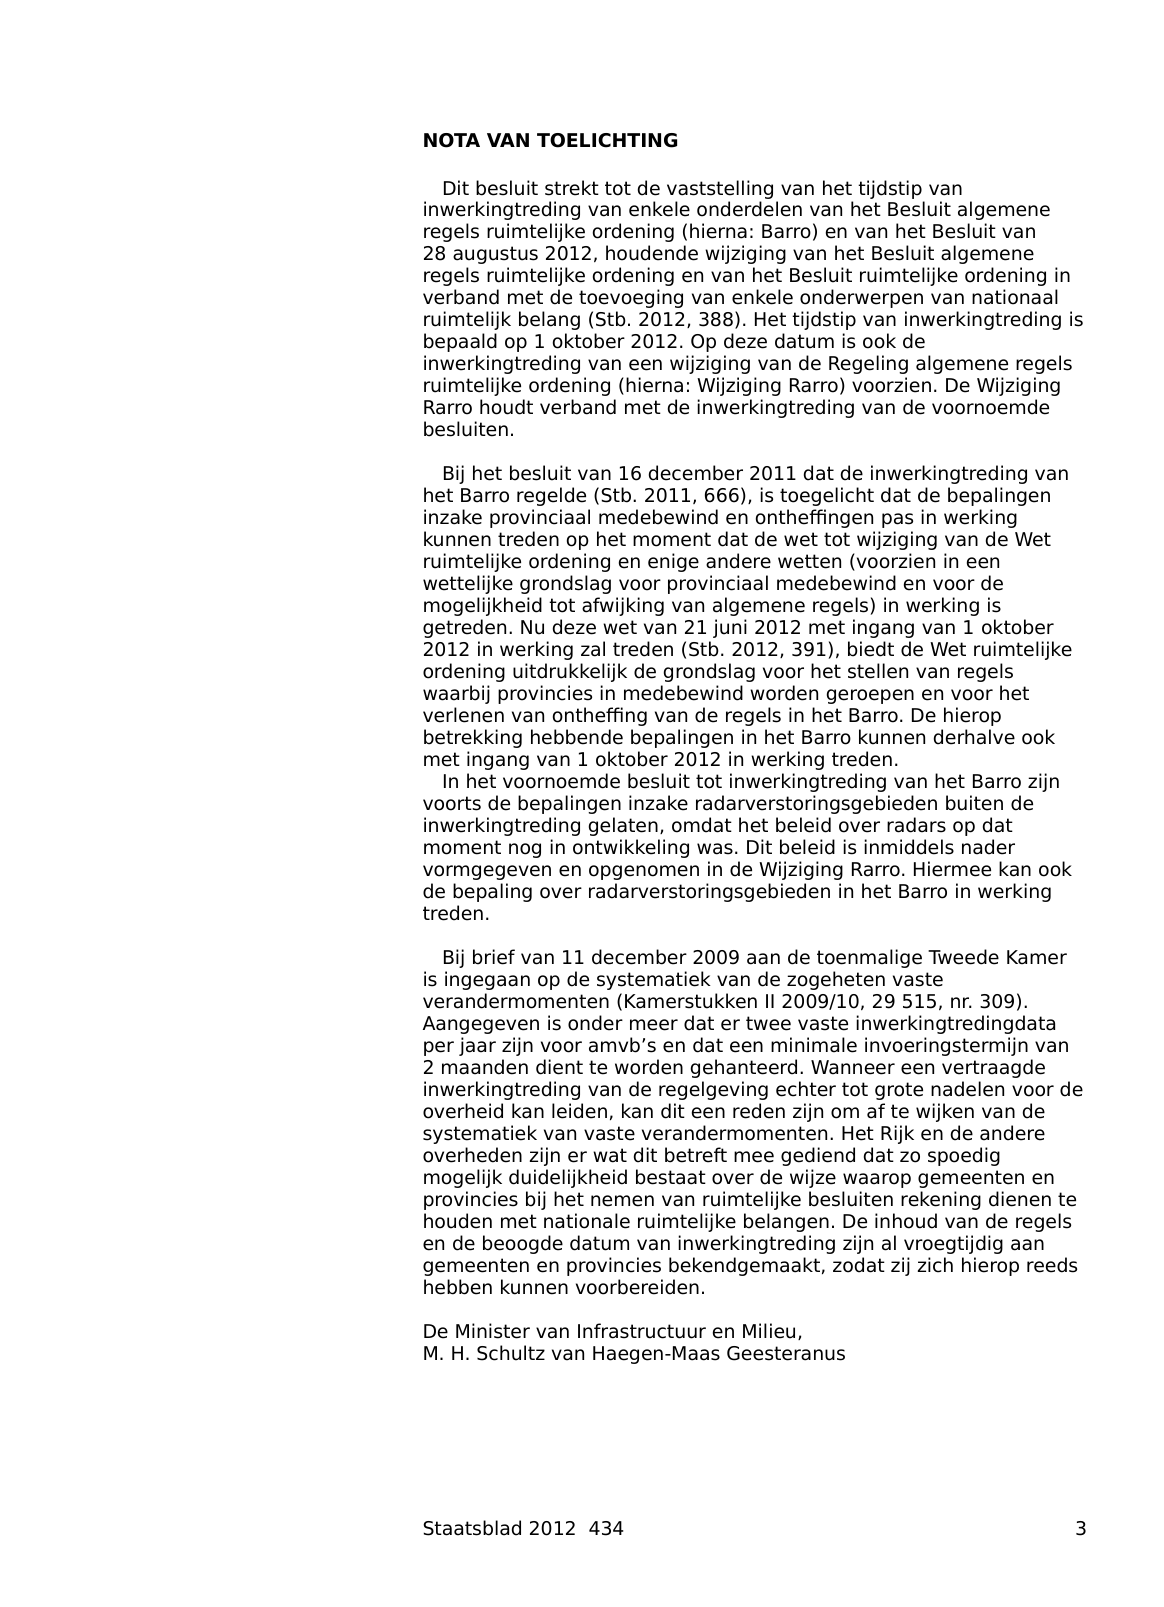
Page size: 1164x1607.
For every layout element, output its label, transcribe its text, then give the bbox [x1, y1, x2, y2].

text In het voornoemde besluit tot inwerkingtreding van het Barro zijn voorts de bepalingen inzake radarverstoringsgebieden buiten de inwerkingtreding gelaten, omdat het beleid over radars op dat moment nog in ontwikkeling was. Dit beleid is inmiddels nader vormgegeven en opgenomen in de Wijziging Rarro. Hiermee kan ook de bepaling over radarverstoringsgebieden in het Barro in werking treden. [422, 771, 1087, 925]
subtitle NOTA VAN TOELICHTING [422, 130, 1087, 152]
text De Minister van Infrastructuur en Milieu, M. H. Schultz van Haegen-Maas Geesteranus [422, 1321, 1087, 1365]
text Bij brief van 11 december 2009 aan de toenmalige Tweede Kamer is ingegaan op de systematiek van de zogeheten vaste verandermomenten (Kamerstukken II 2009/10, 29 515, nr. 309). Aangegeven is onder meer dat er twee vaste inwerkingtredingdata per jaar zijn voor amvb’s en dat een minimale invoeringstermijn van 2 maanden dient te worden gehanteerd. Wanneer een vertraagde inwerkingtreding van de regelgeving echter tot grote nadelen voor de overheid kan leiden, kan dit een reden zijn om af te wijken van de systematiek van vaste verandermomenten. Het Rijk en de andere overheden zijn er wat dit betreft mee gediend dat zo spoedig mogelijk duidelijkheid bestaat over de wijze waarop gemeenten en provincies bij het nemen van ruimtelijke besluiten rekening dienen te houden met nationale ruimtelijke belangen. De inhoud van de regels en de beoogde datum van inwerkingtreding zijn al vroegtijdig aan gemeenten en provincies bekendgemaakt, zodat zij zich hierop reeds hebben kunnen voorbereiden. [422, 947, 1087, 1299]
text Bij het besluit van 16 december 2011 dat de inwerkingtreding van het Barro regelde (Stb. 2011, 666), is toegelicht dat de bepalingen inzake provinciaal medebewind en ontheffingen pas in werking kunnen treden op het moment dat de wet tot wijziging van de Wet ruimtelijke ordening en enige andere wetten (voorzien in een wettelijke grondslag voor provinciaal medebewind en voor de mogelijkheid tot afwijking van algemene regels) in werking is getreden. Nu deze wet van 21 juni 2012 met ingang van 1 oktober 2012 in werking zal treden (Stb. 2012, 391), biedt de Wet ruimtelijke ordening uitdrukkelijk de grondslag voor het stellen van regels waarbij provincies in medebewind worden geroepen en voor het verlenen van ontheffing van de regels in het Barro. De hierop betrekking hebbende bepalingen in het Barro kunnen derhalve ook met ingang van 1 oktober 2012 in werking treden. [422, 463, 1087, 771]
text Dit besluit strekt tot de vaststelling van het tijdstip van inwerkingtreding van enkele onderdelen van het Besluit algemene regels ruimtelijke ordening (hierna: Barro) en van het Besluit van 28 augustus 2012, houdende wijziging van het Besluit algemene regels ruimtelijke ordening en van het Besluit ruimtelijke ordening in verband met de toevoeging van enkele onderwerpen van nationaal ruimtelijk belang (Stb. 2012, 388). Het tijdstip van inwerkingtreding is bepaald op 1 oktober 2012. Op deze datum is ook de inwerkingtreding van een wijziging van de Regeling algemene regels ruimtelijke ordening (hierna: Wijziging Rarro) voorzien. De Wijziging Rarro houdt verband met de inwerkingtreding van de voornoemde besluiten. [422, 177, 1087, 441]
